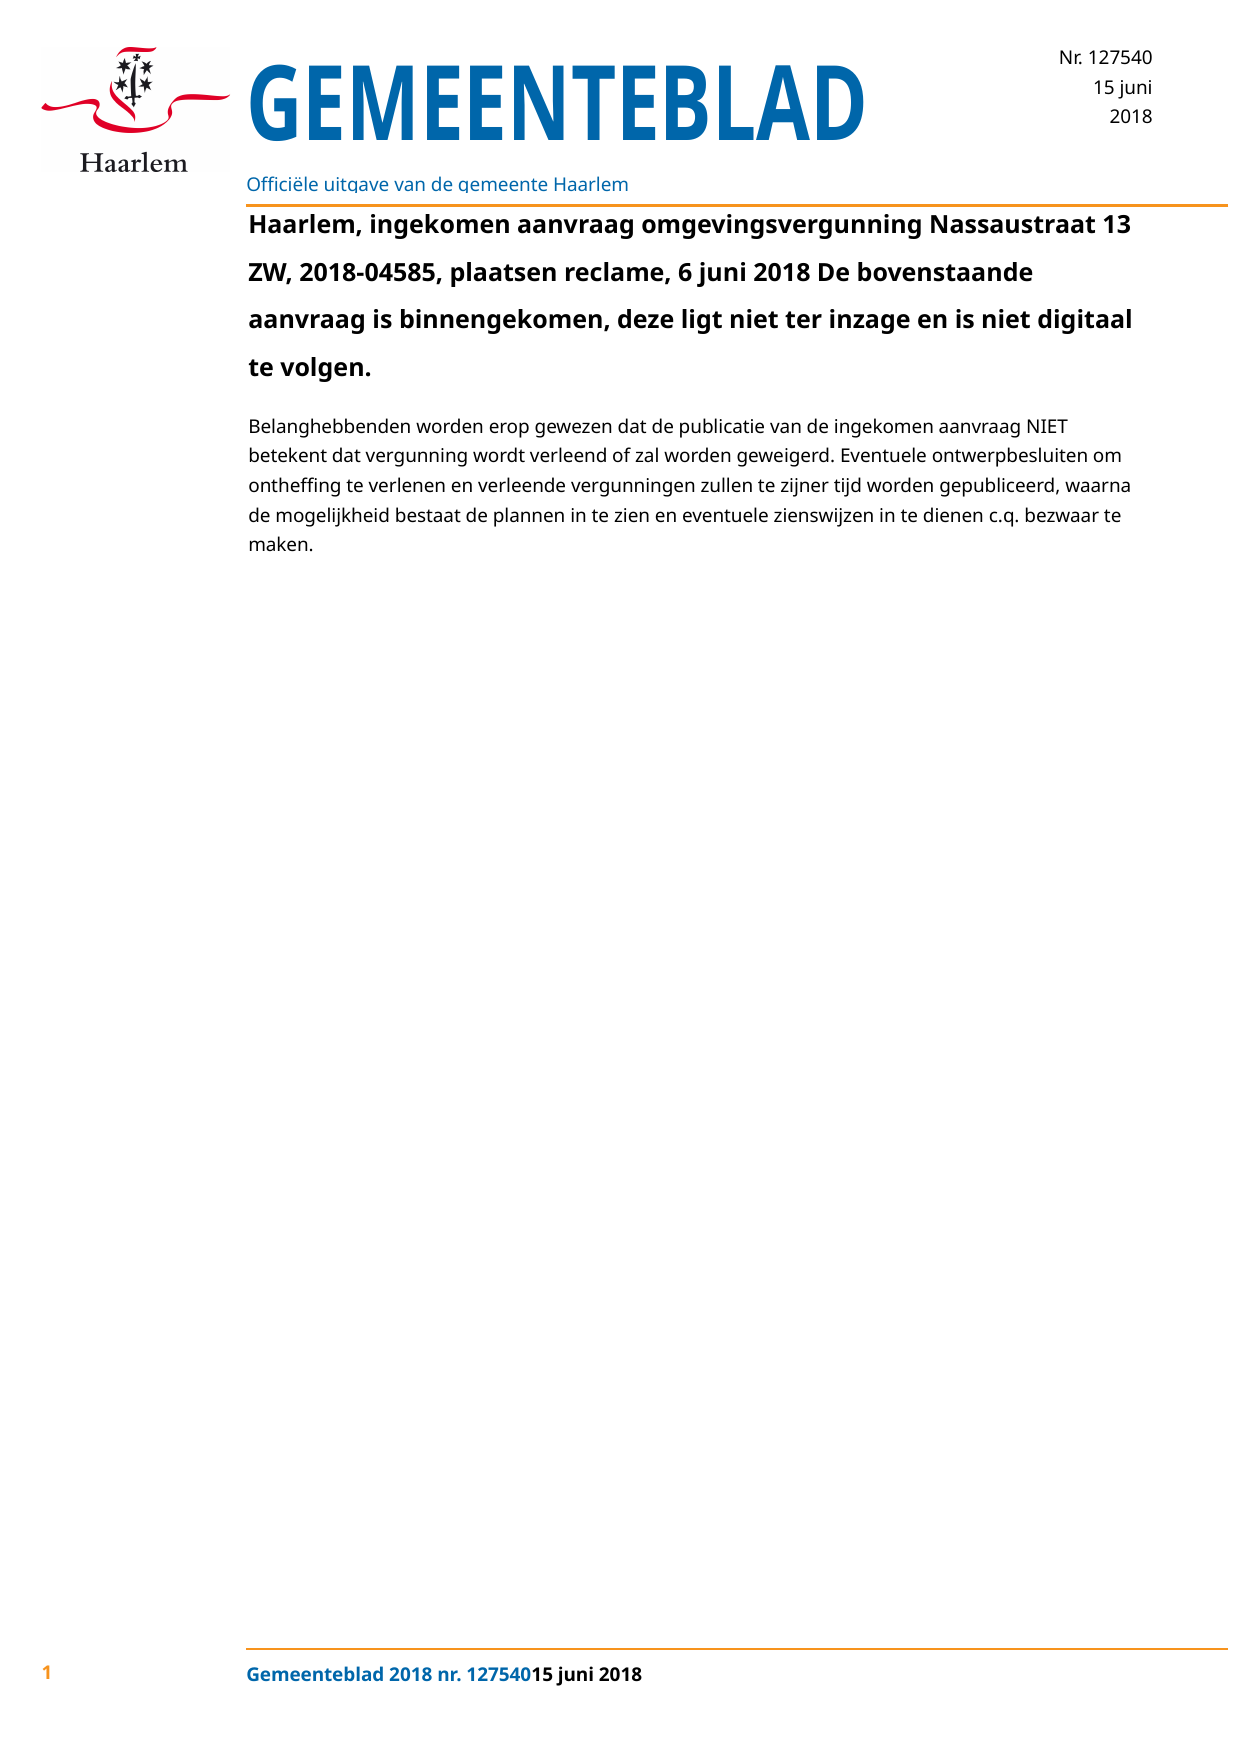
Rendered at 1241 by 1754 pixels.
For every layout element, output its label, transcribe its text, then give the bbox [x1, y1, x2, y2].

text Belanghebbenden worden erop gewezen dat de publicatie van de ingekomen aanvraag NIET betekent dat vergunning wordt verleend of zal worden geweigerd. Eventuele ontwerpbesluiten om ontheffing te verlenen en verleende vergunningen zullen te zijner tijd worden gepubliceerd, waarna de mogelijkheid bestaat de plannen in te zien en eventuele zienswijzen in te dienen c.q. bezwaar te maken. [248, 413, 1152, 557]
picture [41, 47, 231, 172]
text Haarlem, ingekomen aanvraag omgevingsvergunning Nassaustraat 13 ZW, 2018-04585, plaatsen reclame, 6 juni 2018 De bovenstaande aanvraag is binnengekomen, deze ligt niet ter inzage en is niet digitaal te volgen. [248, 207, 1152, 384]
